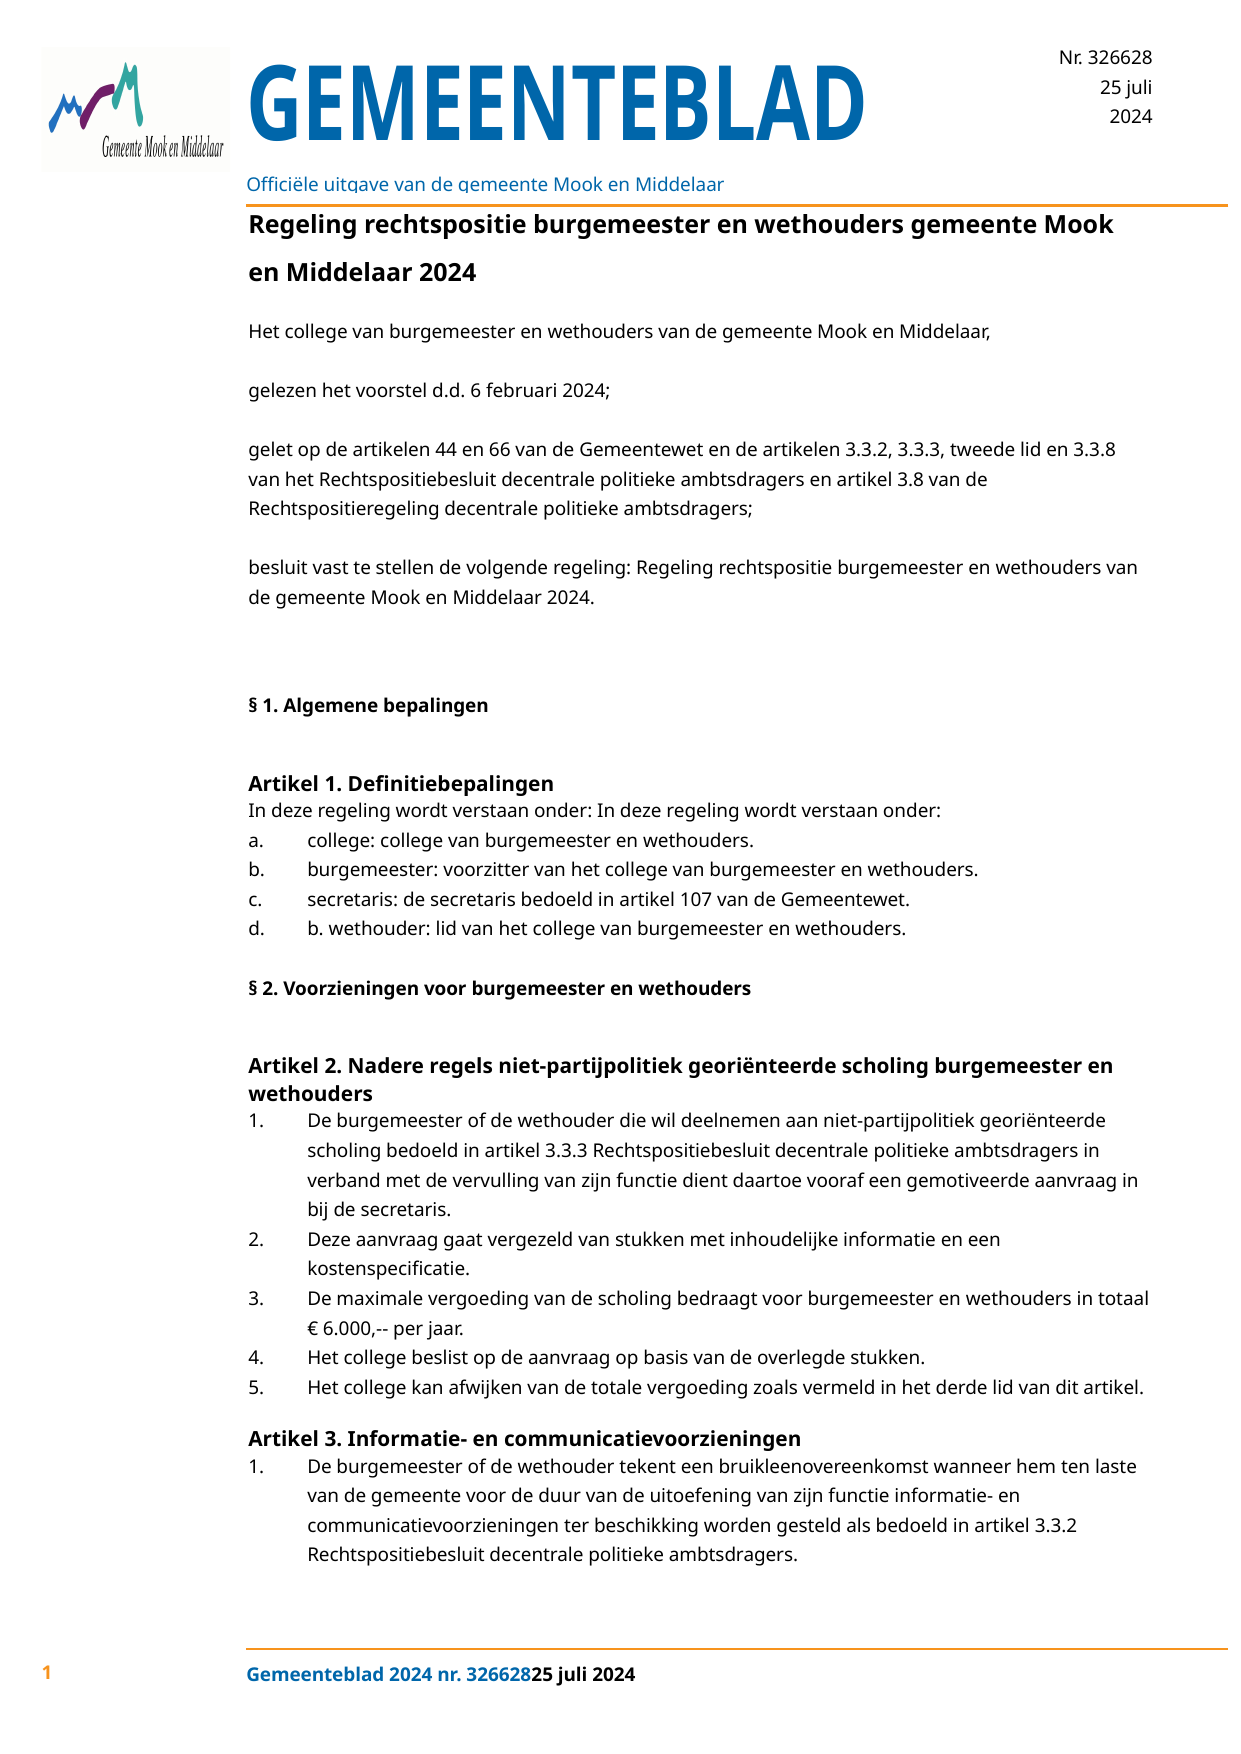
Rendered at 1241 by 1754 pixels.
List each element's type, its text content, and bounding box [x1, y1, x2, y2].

list De burgemeester of de wethouder tekent een bruikleenovereenkomst wanneer hem ten laste van de gemeente voor de duur van de uitoefening van zijn functie informatie- en communicatievoorzieningen ter beschikking worden gesteld als bedoeld in artikel 3.3.2 Rechtspositiebesluit decentrale politieke ambtsdragers. [248, 1453, 1152, 1567]
list b. wethouder: lid van het college van burgemeester en wethouders. [248, 916, 1152, 941]
text Het college van burgemeester en wethouders van de gemeente Mook en Middelaar, [248, 318, 1152, 344]
text In deze regeling wordt verstaan onder: In deze regeling wordt verstaan onder: [248, 797, 1152, 823]
list college: college van burgemeester en wethouders. [248, 827, 1152, 852]
text gelezen het voorstel d.d. 6 februari 2024; [248, 377, 1152, 403]
text Artikel 3. Informatie- en communicatievoorzieningen [248, 1424, 1152, 1453]
list Het college beslist op de aanvraag op basis van de overlegde stukken. [248, 1344, 1152, 1370]
list De maximale vergoeding van de scholing bedraagt voor burgemeester en wethouders in totaal € 6.000,-- per jaar. [248, 1285, 1152, 1341]
list Het college kan afwijken van de totale vergoeding zoals vermeld in het derde lid van dit artikel. [248, 1374, 1152, 1400]
text Artikel 1. Definitiebepalingen [248, 769, 1152, 797]
list De burgemeester of de wethouder die wil deelnemen aan niet-partijpolitiek georiënteerde scholing bedoeld in artikel 3.3.3 Rechtspositiebesluit decentrale politieke ambtsdragers in verband met de vervulling van zijn functie dient daartoe vooraf een gemotiveerde aanvraag in bij de secretaris. [248, 1108, 1152, 1222]
text Artikel 2. Nadere regels niet-partijpolitiek georiënteerde scholing burgemeester en wethouders [248, 1051, 1152, 1108]
list Deze aanvraag gaat vergezeld van stukken met inhoudelijke informatie en een kostenspecificatie. [248, 1226, 1152, 1281]
picture [41, 47, 231, 172]
list burgemeester: voorzitter van het college van burgemeester en wethouders. [248, 856, 1152, 882]
text besluit vast te stellen de volgende regeling: Regeling rechtspositie burgemeester en wethouders van de gemeente Mook en Middelaar 2024. [248, 554, 1152, 610]
text § 2. Voorzieningen voor burgemeester en wethouders [248, 975, 1152, 1000]
list secretaris: de secretaris bedoeld in artikel 107 van de Gemeentewet. [248, 886, 1152, 912]
text Regeling rechtspositie burgemeester en wethouders gemeente Mook en Middelaar 2024 [248, 207, 1152, 288]
text § 1. Algemene bepalingen [248, 693, 1152, 718]
text gelet op de artikelen 44 en 66 van de Gemeentewet en de artikelen 3.3.2, 3.3.3, tweede lid en 3.3.8 van het Rechtspositiebesluit decentrale politieke ambtsdragers en artikel 3.8 van de Rechtspositieregeling decentrale politieke ambtsdragers; [248, 436, 1152, 521]
